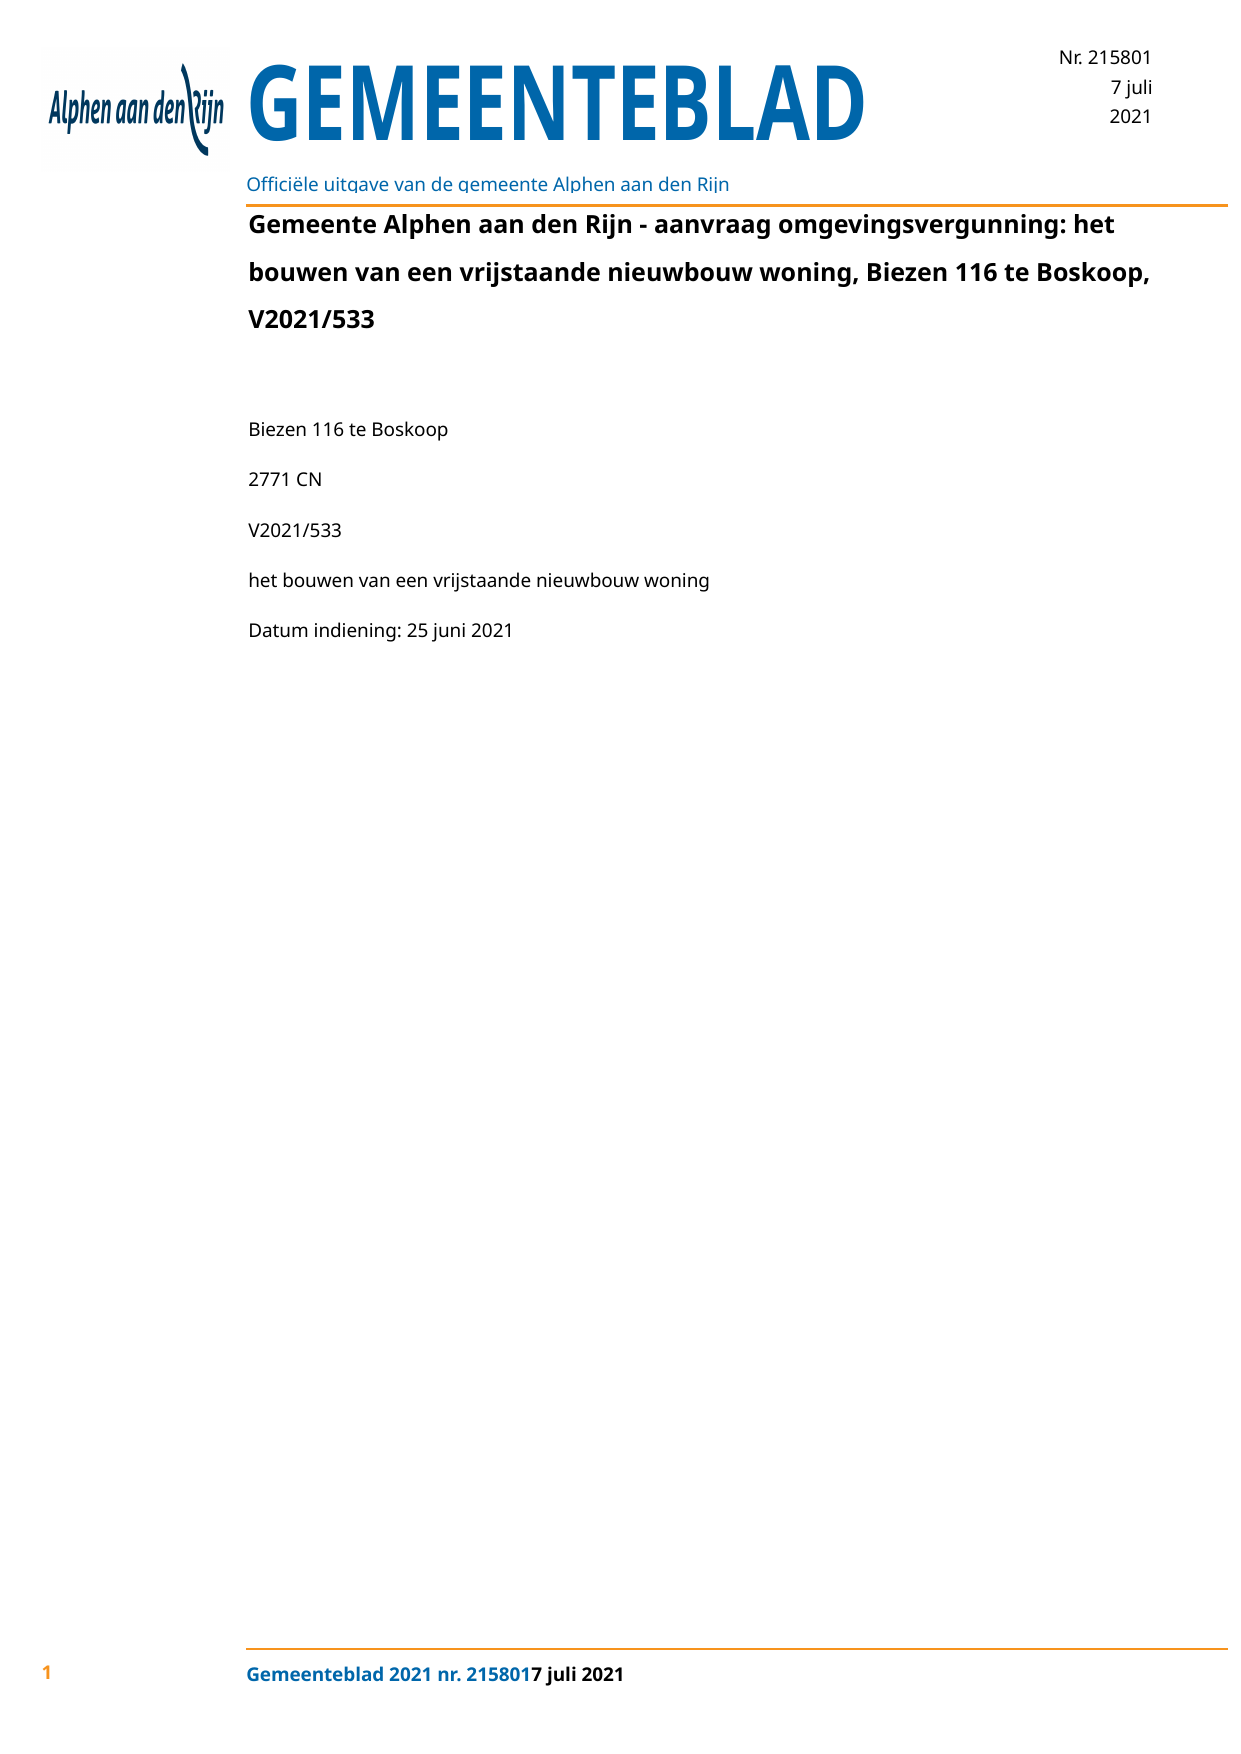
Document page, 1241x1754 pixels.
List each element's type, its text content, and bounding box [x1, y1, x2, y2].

picture [41, 47, 231, 172]
text 2771 CN [248, 466, 1152, 492]
text V2021/533 [248, 517, 1152, 542]
text Datum indiening: 25 juni 2021 [248, 618, 1152, 643]
text Biezen 116 te Boskoop [248, 416, 1152, 442]
text het bouwen van een vrijstaande nieuwbouw woning [248, 567, 1152, 593]
text Gemeente Alphen aan den Rijn - aanvraag omgevingsvergunning: het bouwen van een vrijstaande nieuwbouw woning, Biezen 116 te Boskoop, V2021/533 [248, 207, 1152, 336]
